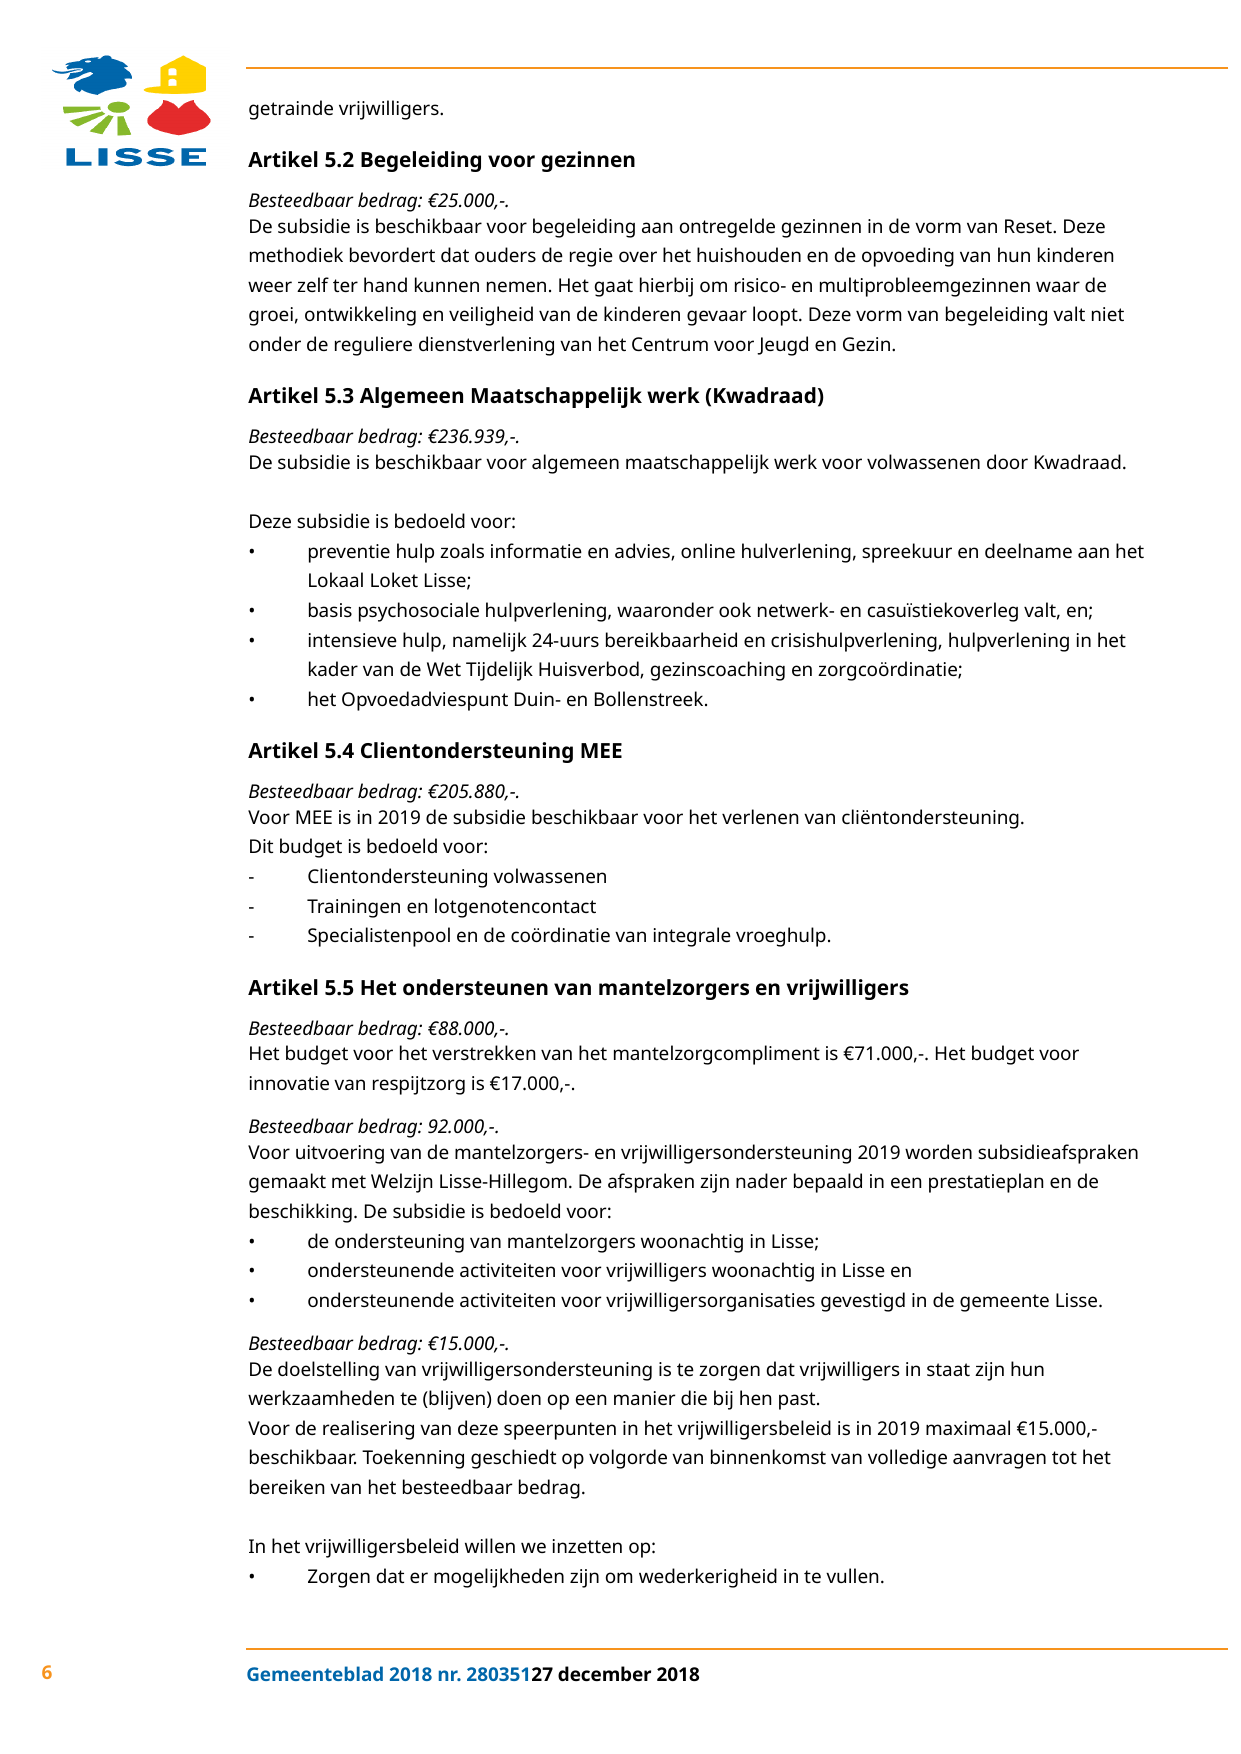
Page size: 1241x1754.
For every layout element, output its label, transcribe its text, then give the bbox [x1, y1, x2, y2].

picture [41, 47, 231, 172]
text Artikel 5.5 Het ondersteunen van mantelzorgers en vrijwilligers [248, 973, 1152, 1001]
text Besteedbaar bedrag: €15.000,-. [248, 1330, 1152, 1356]
list Trainingen en lotgenotencontact [248, 893, 1152, 919]
text In het vrijwilligersbeleid willen we inzetten op: [248, 1533, 1152, 1559]
list Specialistenpool en de coördinatie van integrale vroeghulp. [248, 922, 1152, 948]
list ondersteunende activiteiten voor vrijwilligers woonachtig in Lisse en [248, 1257, 1152, 1283]
list ondersteunende activiteiten voor vrijwilligersorganisaties gevestigd in de gemeente Lisse. [248, 1287, 1152, 1313]
text De doelstelling van vrijwilligersondersteuning is te zorgen dat vrijwilligers in staat zijn hun werkzaamheden te (blijven) doen op een manier die bij hen past. [248, 1356, 1152, 1411]
text Besteedbaar bedrag: €205.880,-. [248, 778, 1152, 804]
text Deze subsidie is bedoeld voor: [248, 508, 1152, 534]
text Voor de realisering van deze speerpunten in het vrijwilligersbeleid is in 2019 maximaal €15.000,- beschikbaar. Toekenning geschiedt op volgorde van binnenkomst van volledige aanvragen tot het bereiken van het besteedbaar bedrag. [248, 1415, 1152, 1500]
text Besteedbaar bedrag: €236.939,-. [248, 424, 1152, 449]
list de ondersteuning van mantelzorgers woonachtig in Lisse; [248, 1228, 1152, 1253]
text Dit budget is bedoeld voor: [248, 834, 1152, 859]
text Besteedbaar bedrag: €88.000,-. [248, 1015, 1152, 1041]
text De subsidie is beschikbaar voor begeleiding aan ontregelde gezinnen in de vorm van Reset. Deze methodiek bevordert dat ouders de regie over het huishouden en de opvoeding van hun kinderen weer zelf ter hand kunnen nemen. Het gaat hierbij om risico- en multiprobleemgezinnen waar de groei, ontwikkeling en veiligheid van de kinderen gevaar loopt. Deze vorm van begeleiding valt niet onder de reguliere dienstverlening van het Centrum voor Jeugd en Gezin. [248, 213, 1152, 357]
text Voor MEE is in 2019 de subsidie beschikbaar voor het verlenen van cliëntondersteuning. [248, 804, 1152, 830]
list Clientondersteuning volwassenen [248, 863, 1152, 889]
text Voor uitvoering van de mantelzorgers- en vrijwilligersondersteuning 2019 worden subsidieafspraken gemaakt met Welzijn Lisse-Hillegom. De afspraken zijn nader bepaald in een prestatieplan en de beschikking. De subsidie is bedoeld voor: [248, 1139, 1152, 1224]
text Het budget voor het verstrekken van het mantelzorgcompliment is €71.000,-. Het budget voor innovatie van respijtzorg is €17.000,-. [248, 1041, 1152, 1096]
list intensieve hulp, namelijk 24-uurs bereikbaarheid en crisishulpverlening, hulpverlening in het kader van de Wet Tijdelijk Huisverbod, gezinscoaching en zorgcoördinatie; [248, 627, 1152, 682]
text Artikel 5.3 Algemeen Maatschappelijk werk (Kwadraad) [248, 382, 1152, 410]
list Zorgen dat er mogelijkheden zijn om wederkerigheid in te vullen. [248, 1563, 1152, 1589]
text Besteedbaar bedrag: 92.000,-. [248, 1113, 1152, 1139]
text getrainde vrijwilligers. [248, 95, 1152, 121]
list het Opvoedadviespunt Duin- en Bollenstreek. [248, 686, 1152, 712]
text Artikel 5.2 Begeleiding voor gezinnen [248, 145, 1152, 174]
text Besteedbaar bedrag: €25.000,-. [248, 187, 1152, 213]
list basis psychosociale hulpverlening, waaronder ook netwerk- en casuïstiekoverleg valt, en; [248, 597, 1152, 623]
text De subsidie is beschikbaar voor algemeen maatschappelijk werk voor volwassenen door Kwadraad. [248, 449, 1152, 475]
list preventie hulp zoals informatie en advies, online hulverlening, spreekuur en deelname aan het Lokaal Loket Lisse; [248, 538, 1152, 593]
text Artikel 5.4 Clientondersteuning MEE [248, 736, 1152, 765]
